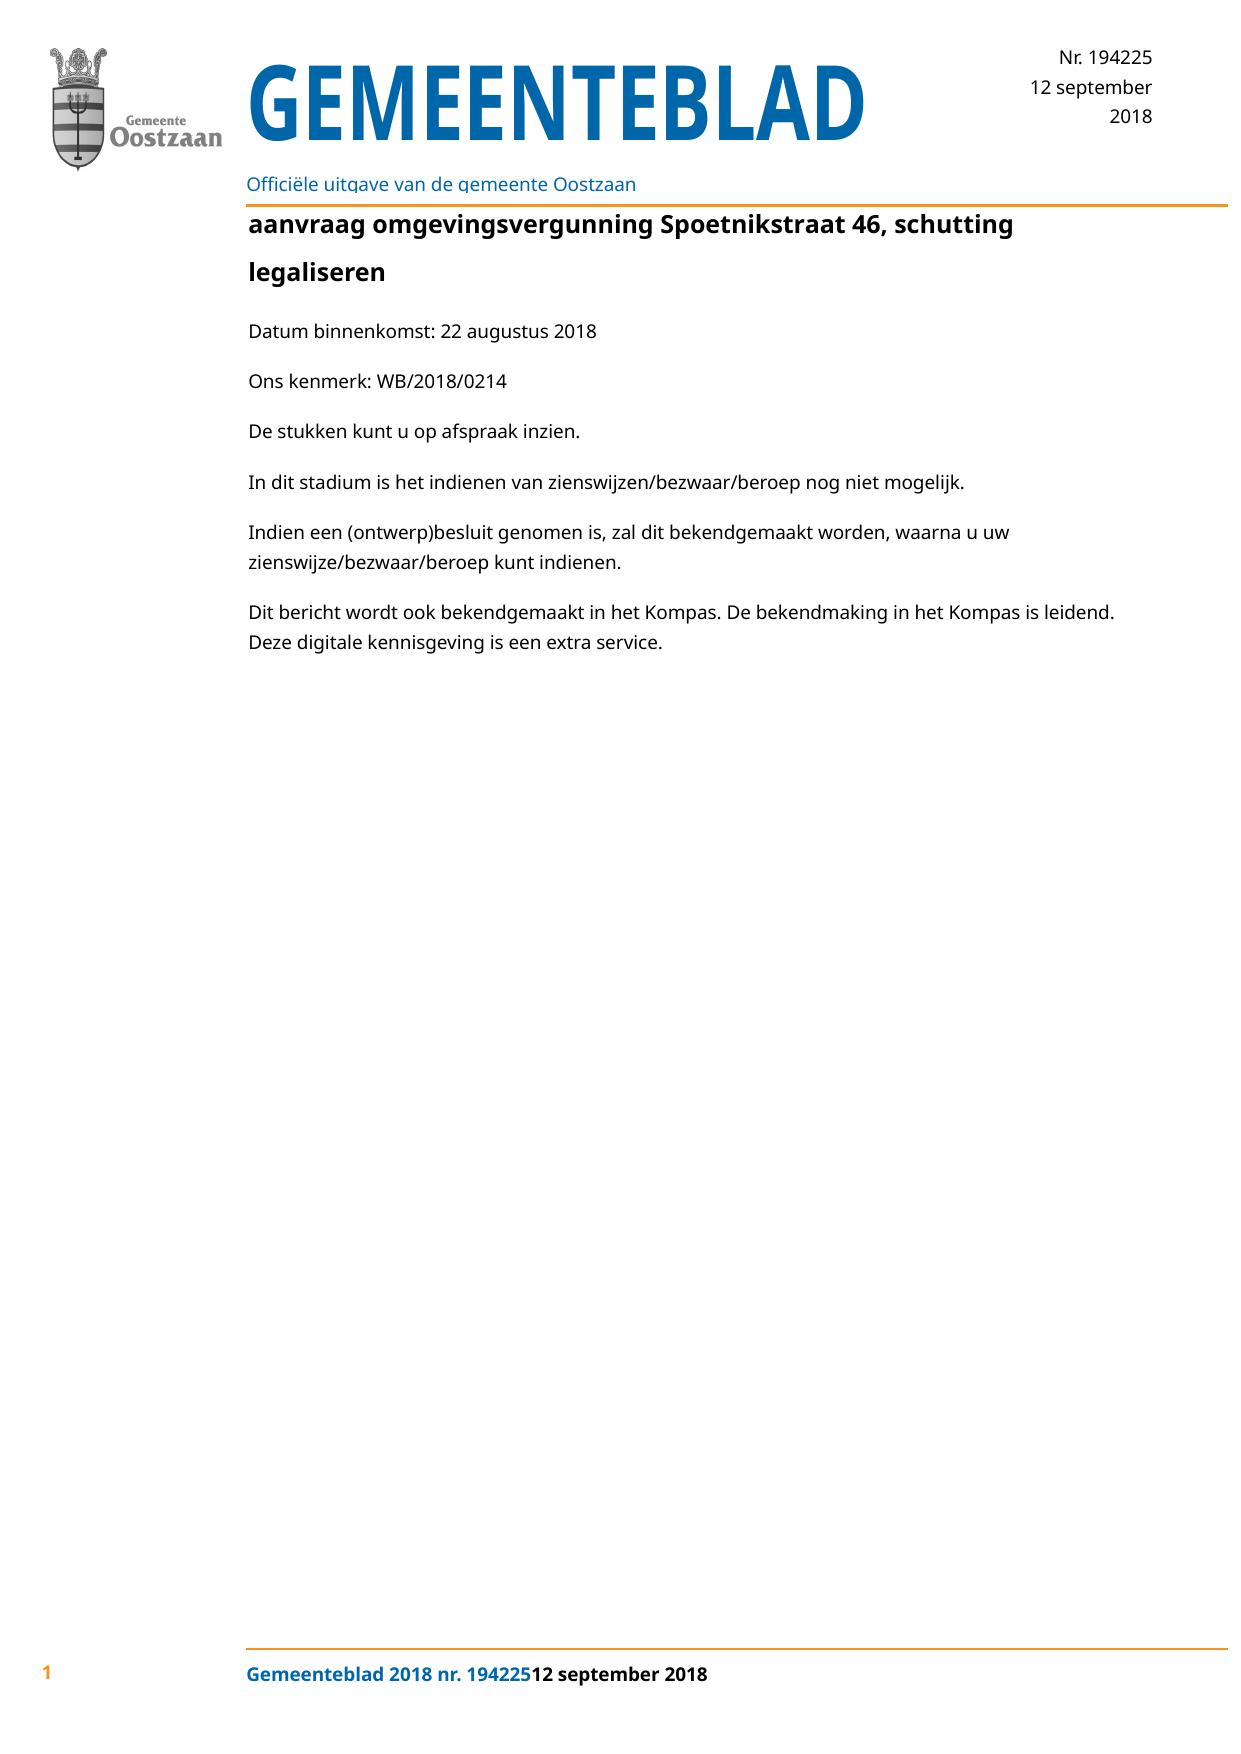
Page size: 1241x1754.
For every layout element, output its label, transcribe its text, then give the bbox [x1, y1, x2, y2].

text aanvraag omgevingsvergunning Spoetnikstraat 46, schutting legaliseren [248, 207, 1152, 288]
text De stukken kunt u op afspraak inzien. [248, 419, 1152, 444]
text Datum binnenkomst: 22 augustus 2018 [248, 318, 1152, 344]
text In dit stadium is het indienen van zienswijzen/bezwaar/beroep nog niet mogelijk. [248, 469, 1152, 495]
text Dit bericht wordt ook bekendgemaakt in het Kompas. De bekendmaking in het Kompas is leidend. Deze digitale kennisgeving is een extra service. [248, 599, 1152, 655]
picture [41, 47, 231, 172]
text Ons kenmerk: WB/2018/0214 [248, 368, 1152, 394]
text Indien een (ontwerp)besluit genomen is, zal dit bekendgemaakt worden, waarna u uw zienswijze/bezwaar/beroep kunt indienen. [248, 519, 1152, 575]
